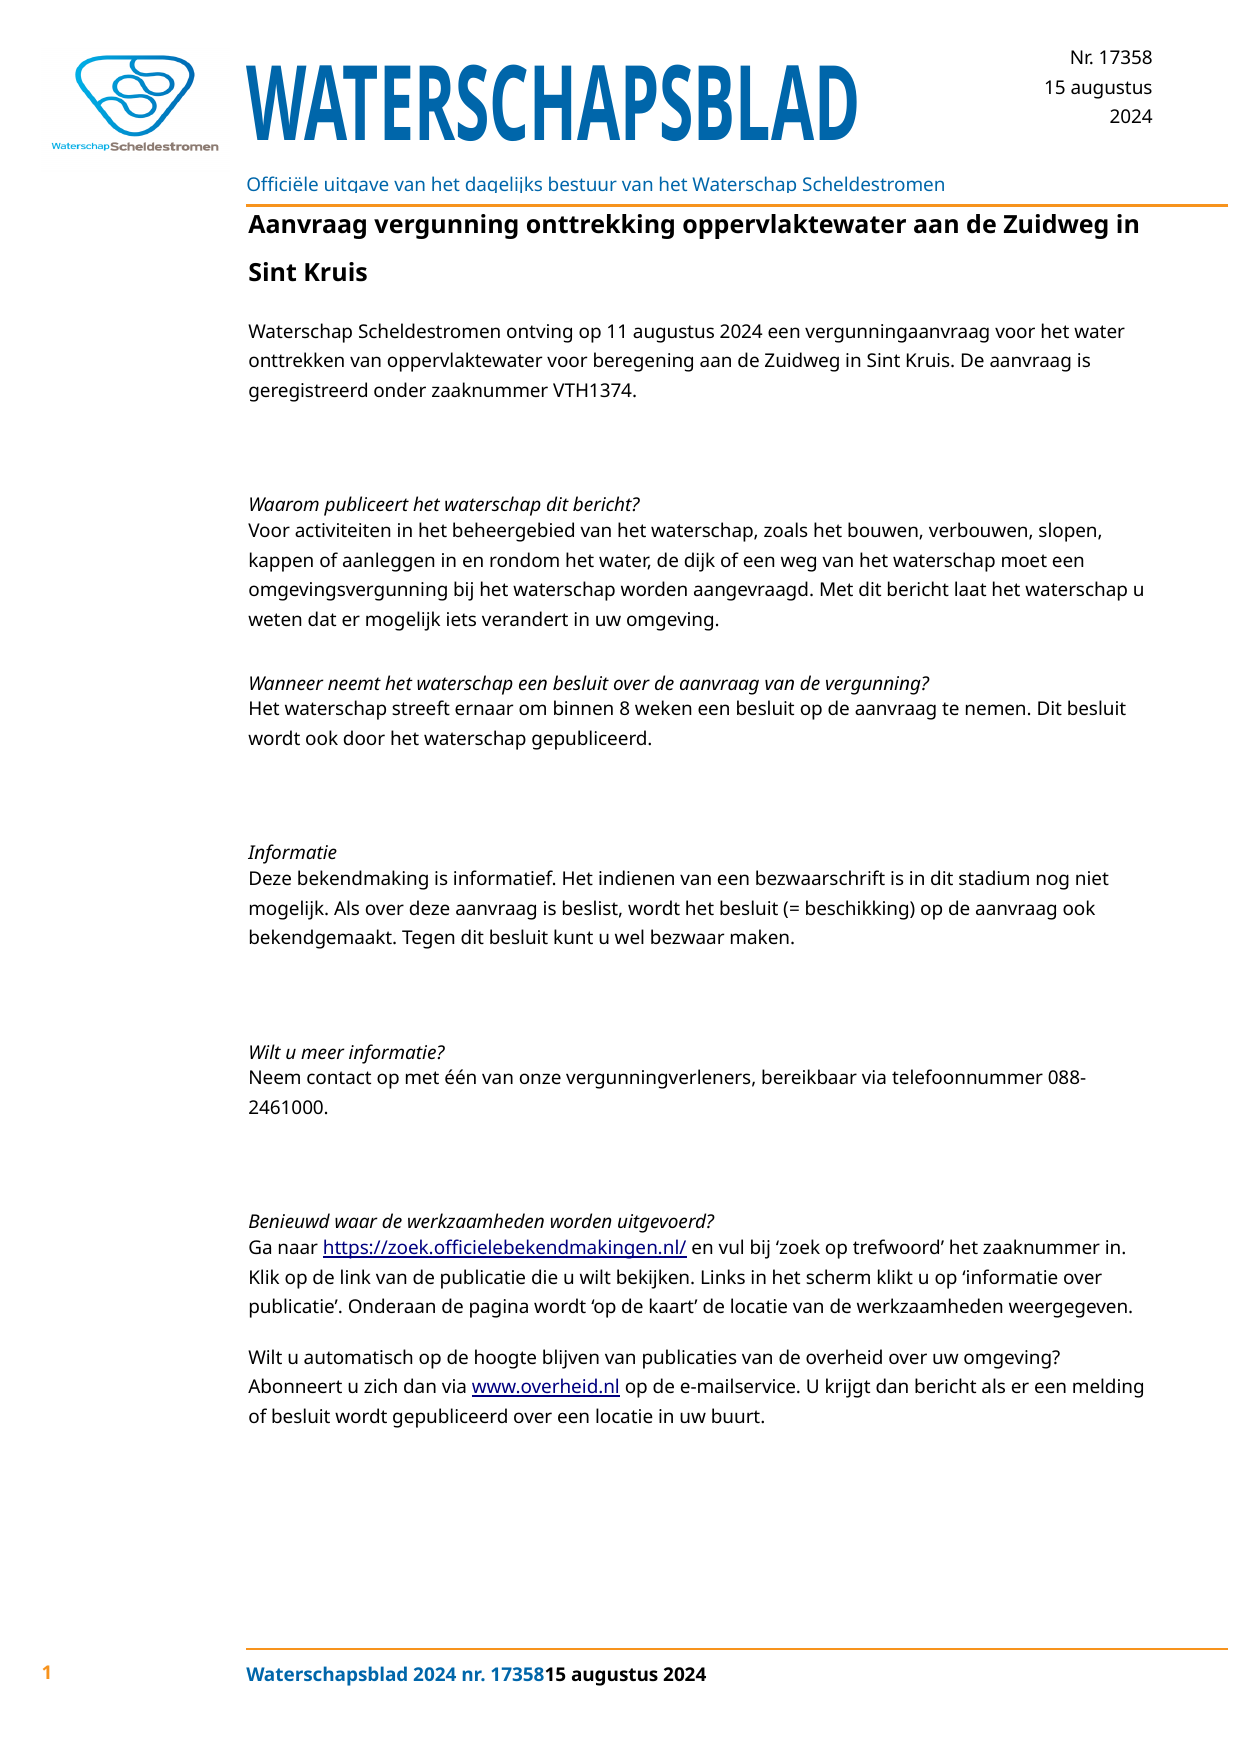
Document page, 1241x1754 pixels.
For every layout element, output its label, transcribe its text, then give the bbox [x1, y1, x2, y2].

text Waterschap Scheldestromen ontving op 11 augustus 2024 een vergunningaanvraag voor het water onttrekken van oppervlaktewater voor beregening aan de Zuidweg in Sint Kruis. De aanvraag is geregistreerd onder zaaknummer VTH1374. [248, 318, 1152, 403]
text Wilt u automatisch op de hoogte blijven van publicaties van de overheid over uw omgeving? Abonneert u zich dan via www.overheid.nl op de e-mailservice. U krijgt dan bericht als er een melding of besluit wordt gepubliceerd over een locatie in uw buurt. [248, 1344, 1152, 1429]
text Aanvraag vergunning onttrekking oppervlaktewater aan de Zuidweg in Sint Kruis [248, 207, 1152, 288]
text Het waterschap streeft ernaar om binnen 8 weken een besluit op de aanvraag te nemen. Dit besluit wordt ook door het waterschap gepubliceerd. [248, 696, 1152, 751]
text Waarom publiceert het waterschap dit bericht? [248, 491, 1152, 517]
text Deze bekendmaking is informatief. Het indienen van een bezwaarschrift is in dit stadium nog niet mogelijk. Als over deze aanvraag is beslist, wordt het besluit (= beschikking) op de aanvraag ook bekendgemaakt. Tegen dit besluit kunt u wel bezwaar maken. [248, 865, 1152, 950]
text Informatie [248, 839, 1152, 865]
text Wilt u meer informatie? [248, 1039, 1152, 1064]
text Wanneer neemt het waterschap een besluit over de aanvraag van de vergunning? [248, 670, 1152, 696]
text Ga naar https://zoek.officielebekendmakingen.nl/ en vul bij ‘zoek op trefwoord’ het zaaknummer in. Klik op de link van de publicatie die u wilt bekijken. Links in het scherm klikt u op ‘informatie over publicatie’. Onderaan de pagina wordt ‘op de kaart’ de locatie van de werkzaamheden weergegeven. [248, 1234, 1152, 1319]
text Voor activiteiten in het beheergebied van het waterschap, zoals het bouwen, verbouwen, slopen, kappen of aanleggen in en rondom het water, de dijk of een weg van het waterschap moet een omgevingsvergunning bij het waterschap worden aangevraagd. Met dit bericht laat het waterschap u weten dat er mogelijk iets verandert in uw omgeving. [248, 517, 1152, 632]
text Neem contact op met één van onze vergunningverleners, bereikbaar via telefoonnummer 088-2461000. [248, 1064, 1152, 1120]
picture [41, 47, 231, 172]
text Benieuwd waar de werkzaamheden worden uitgevoerd? [248, 1208, 1152, 1234]
